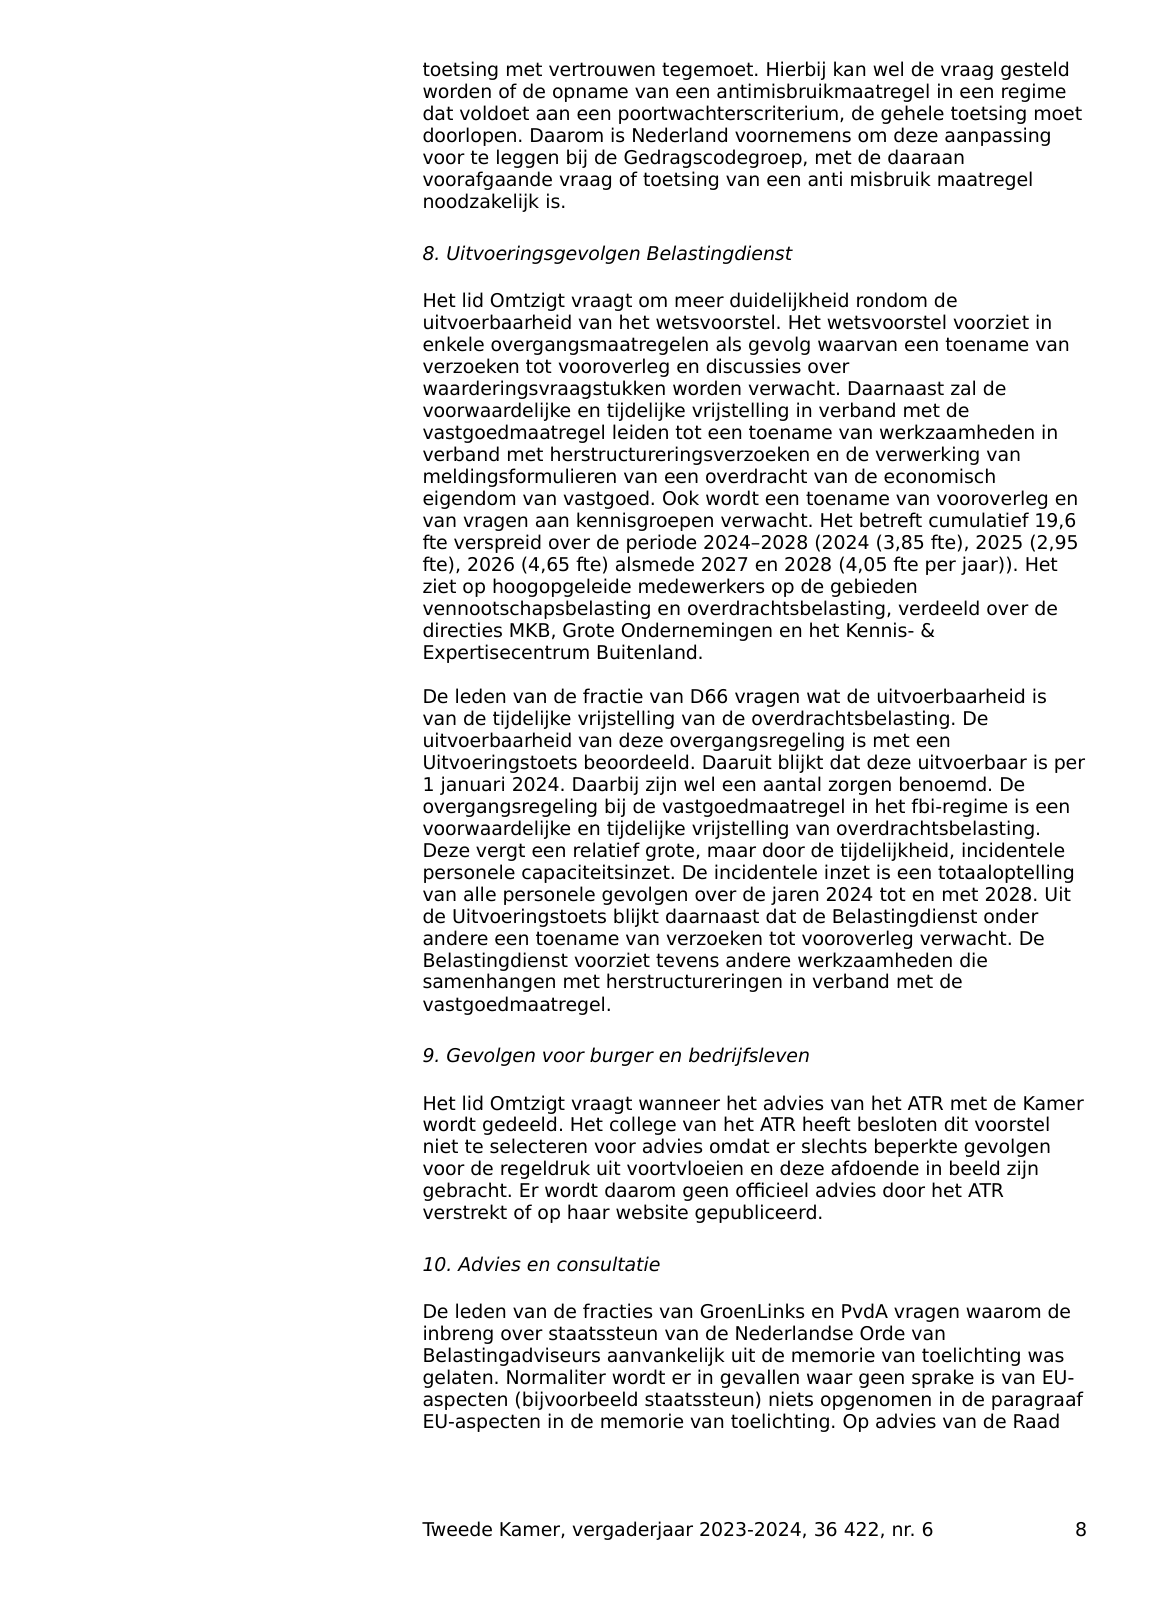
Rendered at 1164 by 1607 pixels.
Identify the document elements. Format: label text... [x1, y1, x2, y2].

text Het lid Omtzigt vraagt wanneer het advies van het ATR met de Kamer wordt gedeeld. Het college van het ATR heeft besloten dit voorstel niet te selecteren voor advies omdat er slechts beperkte gevolgen voor de regeldruk uit voortvloeien en deze afdoende in beeld zijn gebracht. Er wordt daarom geen officieel advies door het ATR verstrekt of op haar website gepubliceerd. [422, 1092, 1087, 1224]
subtitle 9. Gevolgen voor burger en bedrijfsleven [422, 1045, 1087, 1067]
subtitle 10. Advies en consultatie [422, 1254, 1087, 1276]
text toetsing met vertrouwen tegemoet. Hierbij kan wel de vraag gesteld worden of de opname van een antimisbruikmaatregel in een regime dat voldoet aan een poortwachterscriterium, de gehele toetsing moet doorlopen. Daarom is Nederland voornemens om deze aanpassing voor te leggen bij de Gedragscodegroep, met de daaraan voorafgaande vraag of toetsing van een anti misbruik maatregel noodzakelijk is. [422, 59, 1087, 213]
subtitle 8. Uitvoeringsgevolgen Belastingdienst [422, 243, 1087, 265]
text De leden van de fracties van GroenLinks en PvdA vragen waarom de inbreng over staatssteun van de Nederlandse Orde van Belastingadviseurs aanvankelijk uit de memorie van toelichting was gelaten. Normaliter wordt er in gevallen waar geen sprake is van EU-aspecten (bijvoorbeeld staatssteun) niets opgenomen in de paragraaf EU-aspecten in de memorie van toelichting. Op advies van de Raad [422, 1301, 1087, 1433]
text Het lid Omtzigt vraagt om meer duidelijkheid rondom de uitvoerbaarheid van het wetsvoorstel. Het wetsvoorstel voorziet in enkele overgangsmaatregelen als gevolg waarvan een toename van verzoeken tot vooroverleg en discussies over waarderingsvraagstukken worden verwacht. Daarnaast zal de voorwaardelijke en tijdelijke vrijstelling in verband met de vastgoedmaatregel leiden tot een toename van werkzaamheden in verband met herstructureringsverzoeken en de verwerking van meldingsformulieren van een overdracht van de economisch eigendom van vastgoed. Ook wordt een toename van vooroverleg en van vragen aan kennisgroepen verwacht. Het betreft cumulatief 19,6 fte verspreid over de periode 2024–2028 (2024 (3,85 fte), 2025 (2,95 fte), 2026 (4,65 fte) alsmede 2027 en 2028 (4,05 fte per jaar)). Het ziet op hoogopgeleide medewerkers op de gebieden vennootschapsbelasting en overdrachtsbelasting, verdeeld over de directies MKB, Grote Ondernemingen en het Kennis- & Expertisecentrum Buitenland. [422, 290, 1087, 663]
text De leden van de fractie van D66 vragen wat de uitvoerbaarheid is van de tijdelijke vrijstelling van de overdrachtsbelasting. De uitvoerbaarheid van deze overgangsregeling is met een Uitvoeringstoets beoordeeld. Daaruit blijkt dat deze uitvoerbaar is per 1 januari 2024. Daarbij zijn wel een aantal zorgen benoemd. De overgangsregeling bij de vastgoedmaatregel in het fbi-regime is een voorwaardelijke en tijdelijke vrijstelling van overdrachtsbelasting. Deze vergt een relatief grote, maar door de tijdelijkheid, incidentele personele capaciteitsinzet. De incidentele inzet is een totaaloptelling van alle personele gevolgen over de jaren 2024 tot en met 2028. Uit de Uitvoeringstoets blijkt daarnaast dat de Belastingdienst onder andere een toename van verzoeken tot vooroverleg verwacht. De Belastingdienst voorziet tevens andere werkzaamheden die samenhangen met herstructureringen in verband met de vastgoedmaatregel. [422, 686, 1087, 1015]
